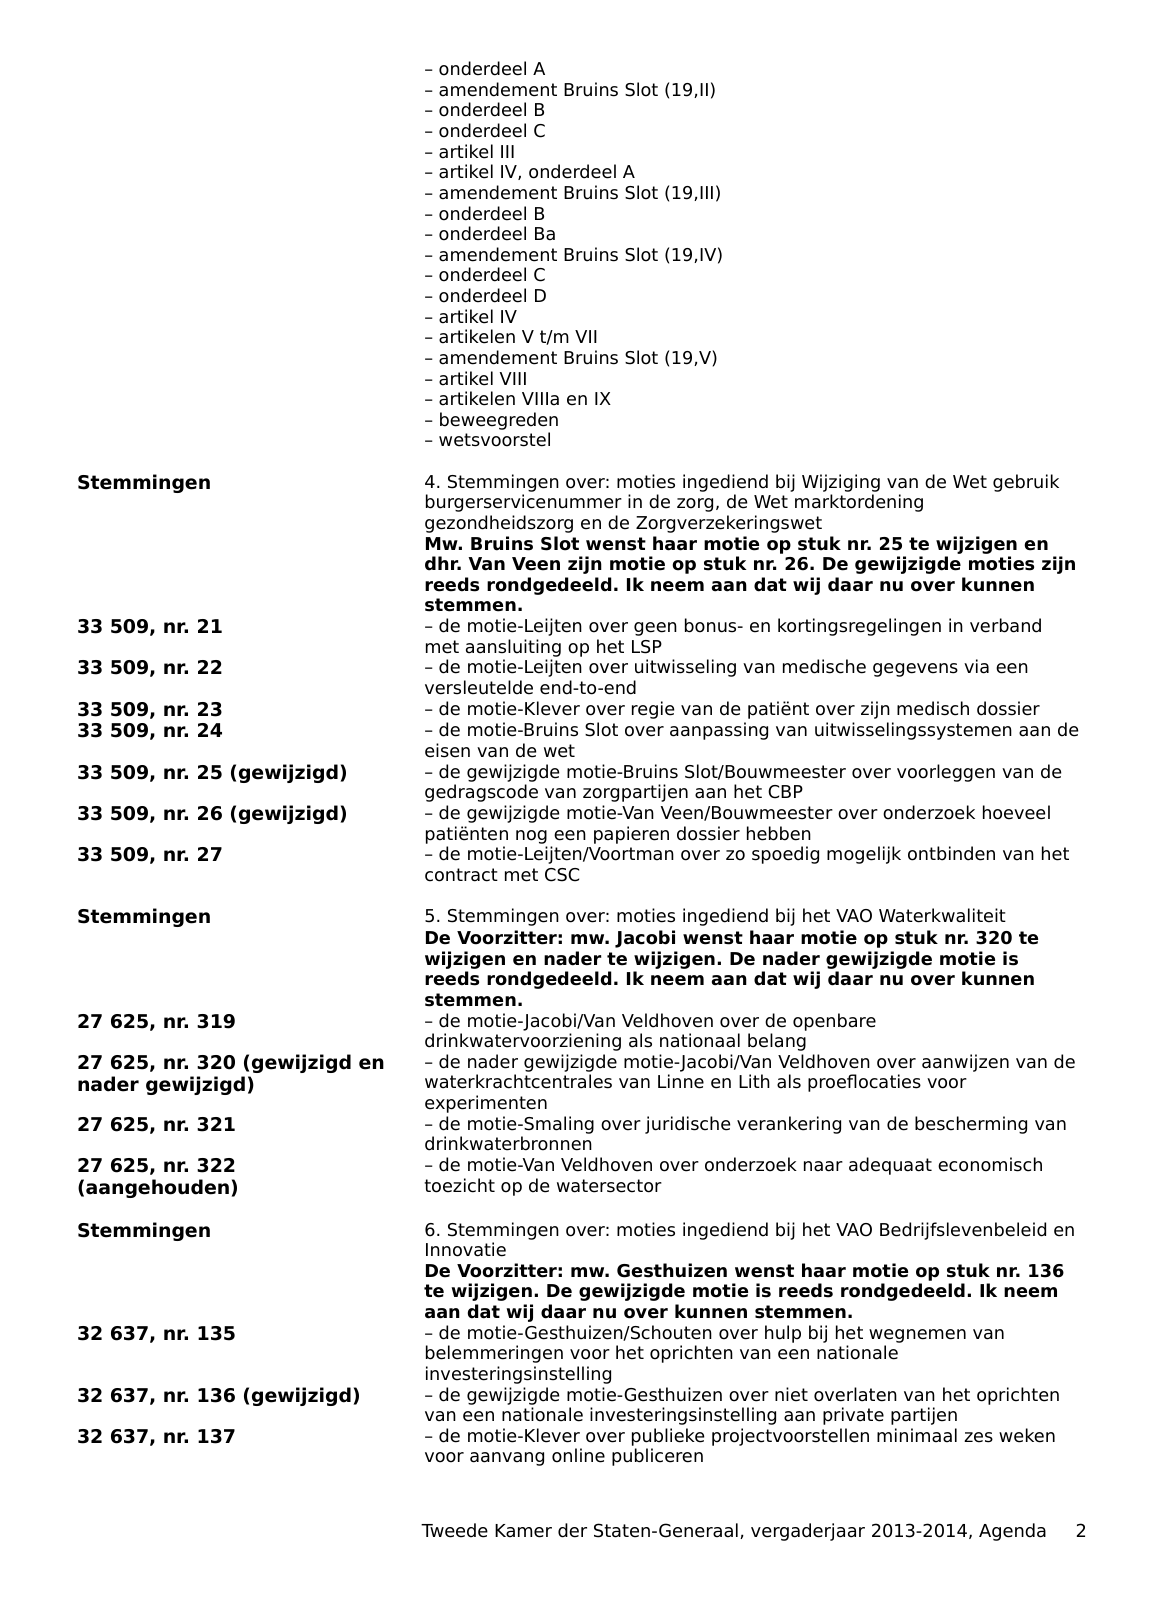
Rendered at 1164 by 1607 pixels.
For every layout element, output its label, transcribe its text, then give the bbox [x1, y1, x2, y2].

table_cell – onderdeel Ba [418, 224, 1087, 245]
table_cell – de motie-Klever over regie van de patiënt over zijn medisch dossier [418, 699, 1087, 720]
table_cell [401, 348, 418, 368]
table_cell 27 625, nr. 320 (gewijzigd en nader gewijzigd) [77, 1052, 401, 1114]
table_cell – beweegreden [418, 410, 1087, 430]
table_cell [401, 720, 418, 762]
table_cell 33 509, nr. 25 (gewijzigd) [77, 762, 401, 803]
table_cell [401, 204, 418, 224]
table_cell [77, 265, 401, 286]
table_cell [77, 1261, 401, 1323]
table_cell [418, 885, 1087, 906]
table_cell [401, 803, 418, 844]
table_cell [77, 534, 401, 616]
table_cell [401, 430, 418, 451]
table_cell [401, 1052, 418, 1114]
table_cell [401, 1261, 418, 1323]
table_cell – de motie-Van Veldhoven over onderzoek naar adequaat economisch toezicht op de watersector [418, 1155, 1087, 1199]
table_cell [77, 348, 401, 368]
table_cell [401, 1011, 418, 1052]
table_cell – amendement Bruins Slot (19,IV) [418, 245, 1087, 265]
table_cell [77, 100, 401, 121]
table_cell [77, 1199, 401, 1219]
table_cell – de motie-Leijten over uitwisseling van medische gegevens via een versleutelde end-to-end [418, 657, 1087, 698]
table_cell – de motie-Bruins Slot over aanpassing van uitwisselingssystemen aan de eisen van de wet [418, 720, 1087, 762]
table_cell [77, 430, 401, 451]
table_cell [77, 142, 401, 162]
table_cell [401, 1155, 418, 1199]
table_cell [401, 142, 418, 162]
table_cell – de motie-Leijten/Voortman over zo spoedig mogelijk ontbinden van het contract met CSC [418, 844, 1087, 885]
table_cell 27 625, nr. 322 (aangehouden) [77, 1155, 401, 1199]
table_cell – de motie-Klever over publieke projectvoorstellen minimaal zes weken voor aanvang online publiceren [418, 1426, 1087, 1467]
table_cell [401, 286, 418, 307]
table_cell – amendement Bruins Slot (19,V) [418, 348, 1087, 368]
table_cell – de motie-Gesthuizen/Schouten over hulp bij het wegnemen van belemmeringen voor het oprichten van een nationale investeringsinstelling [418, 1323, 1087, 1384]
table_cell [401, 121, 418, 142]
table_cell – de gewijzigde motie-Gesthuizen over niet overlaten van het oprichten van een nationale investeringsinstelling aan private partijen [418, 1385, 1087, 1426]
table_cell [77, 80, 401, 100]
table_cell Stemmingen [77, 906, 401, 928]
table_cell [401, 100, 418, 121]
table_cell [401, 472, 418, 533]
table_cell – onderdeel B [418, 100, 1087, 121]
table_cell [77, 204, 401, 224]
table_cell [401, 80, 418, 100]
table_cell [77, 224, 401, 245]
table_cell [401, 327, 418, 348]
table_cell [401, 1385, 418, 1426]
table_cell [401, 1426, 418, 1467]
table_cell [77, 389, 401, 410]
table_cell De Voorzitter: mw. Gesthuizen wenst haar motie op stuk nr. 136 te wijzigen. De gewijzigde motie is reeds rondgedeeld. Ik neem aan dat wij daar nu over kunnen stemmen. [418, 1261, 1087, 1323]
table_cell [77, 451, 401, 472]
table_cell [77, 162, 401, 183]
table_cell – onderdeel A [418, 59, 1087, 80]
table_cell – de motie-Jacobi/Van Veldhoven over de openbare drinkwatervoorziening als nationaal belang [418, 1011, 1087, 1052]
table_cell [77, 307, 401, 327]
table_cell [401, 762, 418, 803]
table_cell [401, 844, 418, 885]
table_cell 32 637, nr. 136 (gewijzigd) [77, 1385, 401, 1426]
table_cell 32 637, nr. 137 [77, 1426, 401, 1467]
table_cell [401, 307, 418, 327]
table_cell [401, 451, 418, 472]
table_cell [401, 369, 418, 389]
table_cell [77, 369, 401, 389]
table_cell – onderdeel C [418, 265, 1087, 286]
table_cell [401, 1199, 418, 1219]
table_cell 33 509, nr. 24 [77, 720, 401, 762]
table_cell [77, 928, 401, 1011]
table_cell [77, 410, 401, 430]
table_cell 27 625, nr. 319 [77, 1011, 401, 1052]
table_cell [401, 410, 418, 430]
table_cell 33 509, nr. 26 (gewijzigd) [77, 803, 401, 844]
table_cell [77, 327, 401, 348]
table_cell [401, 885, 418, 906]
table_cell 5. Stemmingen over: moties ingediend bij het VAO Waterkwaliteit [418, 906, 1087, 928]
table_cell Stemmingen [77, 472, 401, 533]
table_cell [401, 699, 418, 720]
table_cell – artikel III [418, 142, 1087, 162]
table_cell – artikelen VIIIa en IX [418, 389, 1087, 410]
table_cell – onderdeel D [418, 286, 1087, 307]
table_cell [401, 534, 418, 616]
table_cell – onderdeel C [418, 121, 1087, 142]
table_cell [77, 121, 401, 142]
table_cell – onderdeel B [418, 204, 1087, 224]
table_cell [401, 1220, 418, 1261]
table_cell – amendement Bruins Slot (19,III) [418, 183, 1087, 203]
table_cell 33 509, nr. 23 [77, 699, 401, 720]
table_cell De Voorzitter: mw. Jacobi wenst haar motie op stuk nr. 320 te wijzigen en nader te wijzigen. De nader gewijzigde motie is reeds rondgedeeld. Ik neem aan dat wij daar nu over kunnen stemmen. [418, 928, 1087, 1011]
table_cell – de nader gewijzigde motie-Jacobi/Van Veldhoven over aanwijzen van de waterkrachtcentrales van Linne en Lith als proeflocaties voor experimenten [418, 1052, 1087, 1114]
table_cell [77, 183, 401, 203]
table_cell [418, 451, 1087, 472]
table_cell [401, 906, 418, 928]
table_cell – amendement Bruins Slot (19,II) [418, 80, 1087, 100]
table_cell 4. Stemmingen over: moties ingediend bij Wijziging van de Wet gebruik burgerservicenummer in de zorg, de Wet marktordening gezondheidszorg en de Zorgverzekeringswet [418, 472, 1087, 533]
table_cell [77, 885, 401, 906]
table_cell 27 625, nr. 321 [77, 1114, 401, 1155]
table_cell – de gewijzigde motie-Van Veen/Bouwmeester over onderzoek hoeveel patiënten nog een papieren dossier hebben [418, 803, 1087, 844]
table_cell [401, 616, 418, 657]
table_cell [401, 928, 418, 1011]
table_cell – artikel IV, onderdeel A [418, 162, 1087, 183]
table_cell – wetsvoorstel [418, 430, 1087, 451]
table_cell [77, 286, 401, 307]
table_cell 33 509, nr. 21 [77, 616, 401, 657]
table_cell [77, 59, 401, 80]
table_cell – de motie-Smaling over juridische verankering van de bescherming van drinkwaterbronnen [418, 1114, 1087, 1155]
table_cell – de motie-Leijten over geen bonus- en kortingsregelingen in verband met aansluiting op het LSP [418, 616, 1087, 657]
table_cell – artikel IV [418, 307, 1087, 327]
table_cell [401, 1323, 418, 1384]
table_cell [401, 265, 418, 286]
table_cell – de gewijzigde motie-Bruins Slot/Bouwmeester over voorleggen van de gedragscode van zorgpartijen aan het CBP [418, 762, 1087, 803]
table_cell [418, 1199, 1087, 1219]
table_cell [401, 183, 418, 203]
table_cell 33 509, nr. 22 [77, 657, 401, 698]
table_cell [401, 657, 418, 698]
table_cell – artikelen V t/m VII [418, 327, 1087, 348]
table_cell [401, 162, 418, 183]
table_cell [77, 245, 401, 265]
table_cell 33 509, nr. 27 [77, 844, 401, 885]
table_cell 32 637, nr. 135 [77, 1323, 401, 1384]
table_cell Stemmingen [77, 1220, 401, 1261]
table_cell [401, 245, 418, 265]
table_cell [401, 1114, 418, 1155]
table_cell [401, 59, 418, 80]
table_cell 6. Stemmingen over: moties ingediend bij het VAO Bedrijfslevenbeleid en Innovatie [418, 1220, 1087, 1261]
table_cell [401, 389, 418, 410]
table_cell [401, 224, 418, 245]
table_cell Mw. Bruins Slot wenst haar motie op stuk nr. 25 te wijzigen en dhr. Van Veen zijn motie op stuk nr. 26. De gewijzigde moties zijn reeds rondgedeeld. Ik neem aan dat wij daar nu over kunnen stemmen. [418, 534, 1087, 616]
table_cell – artikel VIII [418, 369, 1087, 389]
